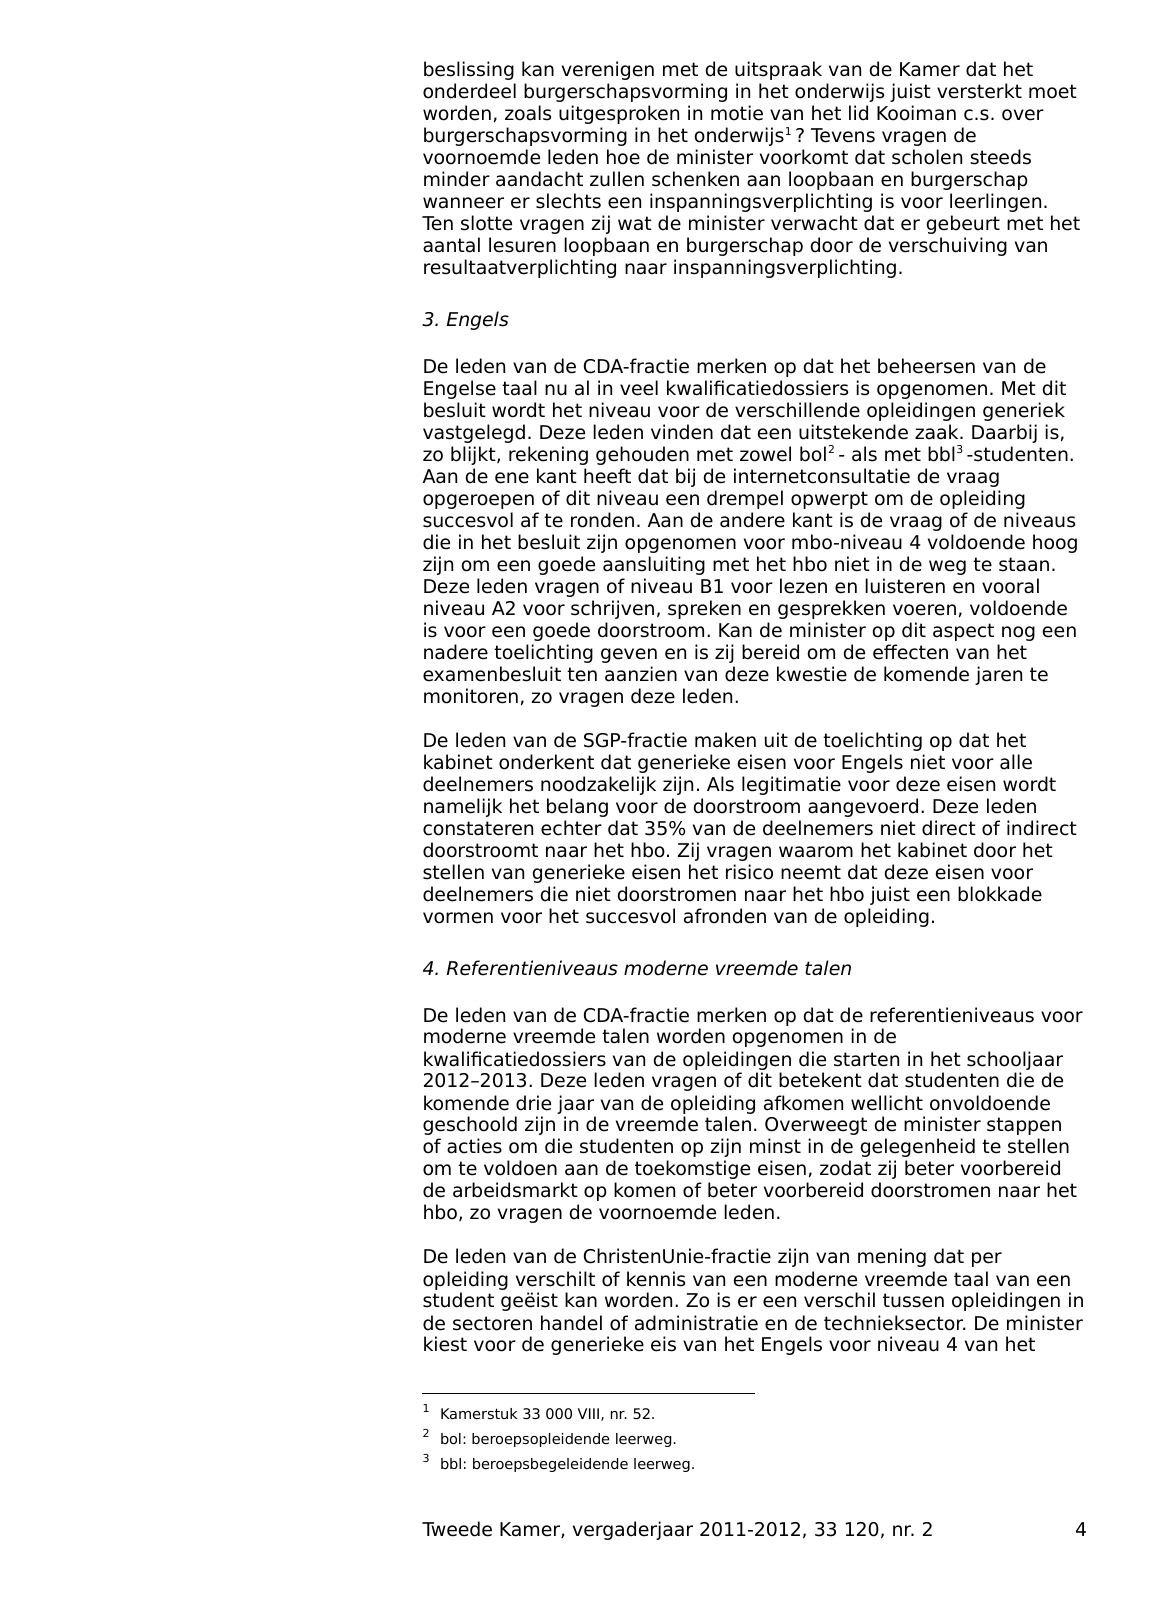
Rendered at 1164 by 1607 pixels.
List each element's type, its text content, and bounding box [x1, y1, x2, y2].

text bol: beroepsopleidende leerweg. [422, 1427, 1087, 1449]
text bbl: beroepsbegeleidende leerweg. [422, 1452, 1087, 1474]
text De leden van de CDA-fractie merken op dat de referentieniveaus voor moderne vreemde talen worden opgenomen in de kwalificatiedossiers van de opleidingen die starten in het schooljaar 2012–2013. Deze leden vragen of dit betekent dat studenten die de komende drie jaar van de opleiding afkomen wellicht onvoldoende geschoold zijn in de vreemde talen. Overweegt de minister stappen of acties om die studenten op zijn minst in de gelegenheid te stellen om te voldoen aan de toekomstige eisen, zodat zij beter voorbereid de arbeidsmarkt op komen of beter voorbereid doorstromen naar het hbo, zo vragen de voornoemde leden. [422, 1004, 1087, 1224]
subtitle 3. Engels [422, 309, 1087, 331]
text beslissing kan verenigen met de uitspraak van de Kamer dat het onderdeel burgerschapsvorming in het onderwijs juist versterkt moet worden, zoals uitgesproken in motie van het lid Kooiman c.s. over burgerschapsvorming in het onderwijs? Tevens vragen de voornoemde leden hoe de minister voorkomt dat scholen steeds minder aandacht zullen schenken aan loopbaan en burgerschap wanneer er slechts een inspanningsverplichting is voor leerlingen. Ten slotte vragen zij wat de minister verwacht dat er gebeurt met het aantal lesuren loopbaan en burgerschap door de verschuiving van resultaatverplichting naar inspanningsverplichting. [422, 59, 1087, 279]
subtitle 4. Referentieniveaus moderne vreemde talen [422, 957, 1087, 979]
text De leden van de ChristenUnie-fractie zijn van mening dat per opleiding verschilt of kennis van een moderne vreemde taal van een student geëist kan worden. Zo is er een verschil tussen opleidingen in de sectoren handel of administratie en de technieksector. De minister kiest voor de generieke eis van het Engels voor niveau 4 van het [422, 1246, 1087, 1356]
text De leden van de CDA-fractie merken op dat het beheersen van de Engelse taal nu al in veel kwalificatiedossiers is opgenomen. Met dit besluit wordt het niveau voor de verschillende opleidingen generiek vastgelegd. Deze leden vinden dat een uitstekende zaak. Daarbij is, zo blijkt, rekening gehouden met zowel bol- als met bbl-studenten. Aan de ene kant heeft dat bij de internetconsultatie de vraag opgeroepen of dit niveau een drempel opwerpt om de opleiding succesvol af te ronden. Aan de andere kant is de vraag of de niveaus die in het besluit zijn opgenomen voor mbo-niveau 4 voldoende hoog zijn om een goede aansluiting met het hbo niet in de weg te staan. Deze leden vragen of niveau B1 voor lezen en luisteren en vooral niveau A2 voor schrijven, spreken en gesprekken voeren, voldoende is voor een goede doorstroom. Kan de minister op dit aspect nog een nadere toelichting geven en is zij bereid om de effecten van het examenbesluit ten aanzien van deze kwestie de komende jaren te monitoren, zo vragen deze leden. [422, 356, 1087, 707]
text Kamerstuk 33 000 VIII, nr. 52. [422, 1402, 1087, 1424]
text De leden van de SGP-fractie maken uit de toelichting op dat het kabinet onderkent dat generieke eisen voor Engels niet voor alle deelnemers noodzakelijk zijn. Als legitimatie voor deze eisen wordt namelijk het belang voor de doorstroom aangevoerd. Deze leden constateren echter dat 35% van de deelnemers niet direct of indirect doorstroomt naar het hbo. Zij vragen waarom het kabinet door het stellen van generieke eisen het risico neemt dat deze eisen voor deelnemers die niet doorstromen naar het hbo juist een blokkade vormen voor het succesvol afronden van de opleiding. [422, 730, 1087, 927]
